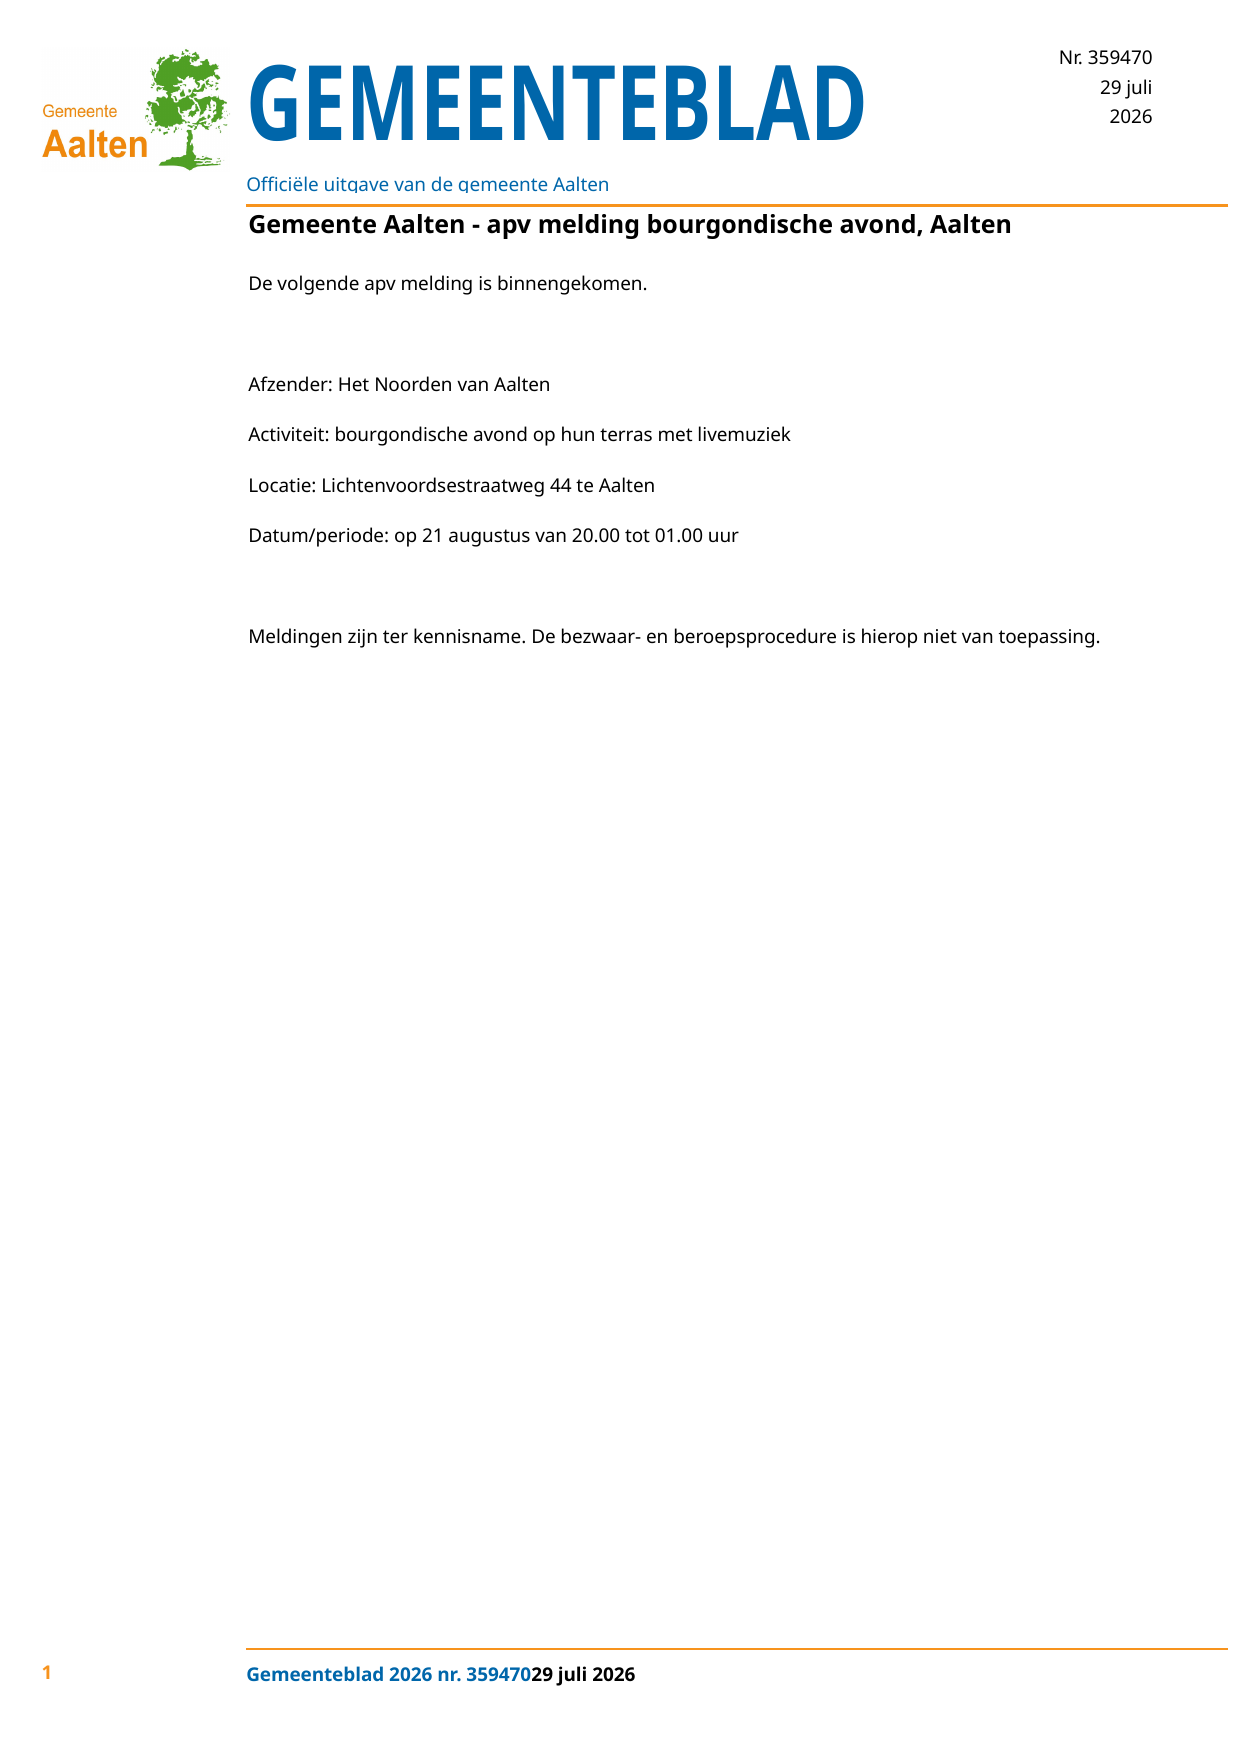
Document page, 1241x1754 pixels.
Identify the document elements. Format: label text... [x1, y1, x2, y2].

text Meldingen zijn ter kennisname. De bezwaar- en beroepsprocedure is hierop niet van toepassing. [248, 623, 1152, 649]
picture [41, 47, 231, 172]
text Gemeente Aalten - apv melding bourgondische avond, Aalten [248, 207, 1152, 241]
text Afzender: Het Noorden van Aalten [248, 371, 1152, 397]
text De volgende apv melding is binnengekomen. [248, 270, 1152, 296]
text Activiteit: bourgondische avond op hun terras met livemuziek [248, 422, 1152, 447]
text Locatie: Lichtenvoordsestraatweg 44 te Aalten [248, 472, 1152, 498]
text Datum/periode: op 21 augustus van 20.00 tot 01.00 uur [248, 522, 1152, 548]
